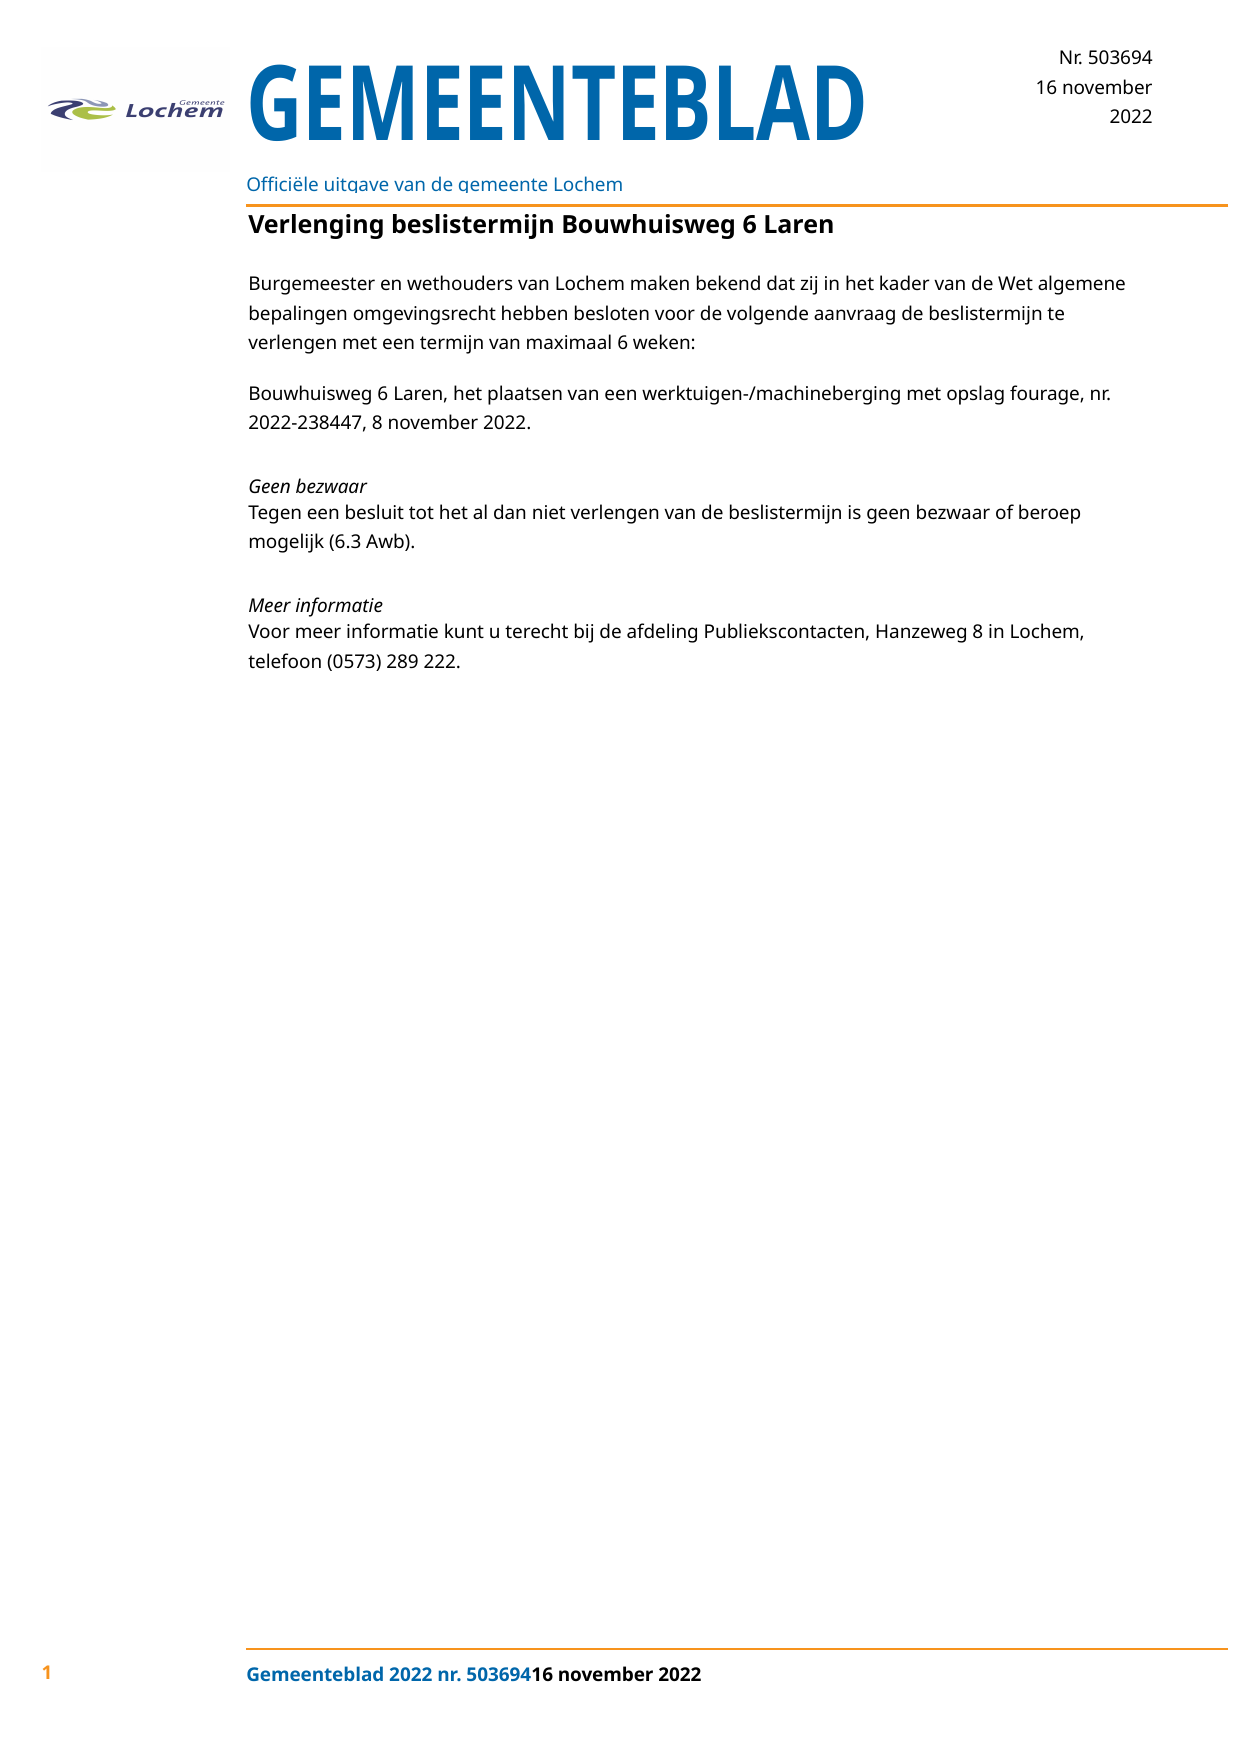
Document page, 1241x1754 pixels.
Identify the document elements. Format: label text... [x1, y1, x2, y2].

text Bouwhuisweg 6 Laren, het plaatsen van een werktuigen-/machineberging met opslag fourage, nr. 2022-238447, 8 november 2022. [248, 380, 1152, 435]
picture [41, 47, 231, 172]
text Verlenging beslistermijn Bouwhuisweg 6 Laren [248, 207, 1152, 241]
text Geen bezwaar [248, 473, 1152, 499]
text Voor meer informatie kunt u terecht bij de afdeling Publiekscontacten, Hanzeweg 8 in Lochem, telefoon (0573) 289 222. [248, 618, 1152, 674]
text Meer informatie [248, 593, 1152, 618]
text Burgemeester en wethouders van Lochem maken bekend dat zij in het kader van de Wet algemene bepalingen omgevingsrecht hebben besloten voor de volgende aanvraag de beslistermijn te verlengen met een termijn van maximaal 6 weken: [248, 270, 1152, 355]
text Tegen een besluit tot het al dan niet verlengen van de beslistermijn is geen bezwaar of beroep mogelijk (6.3 Awb). [248, 499, 1152, 554]
